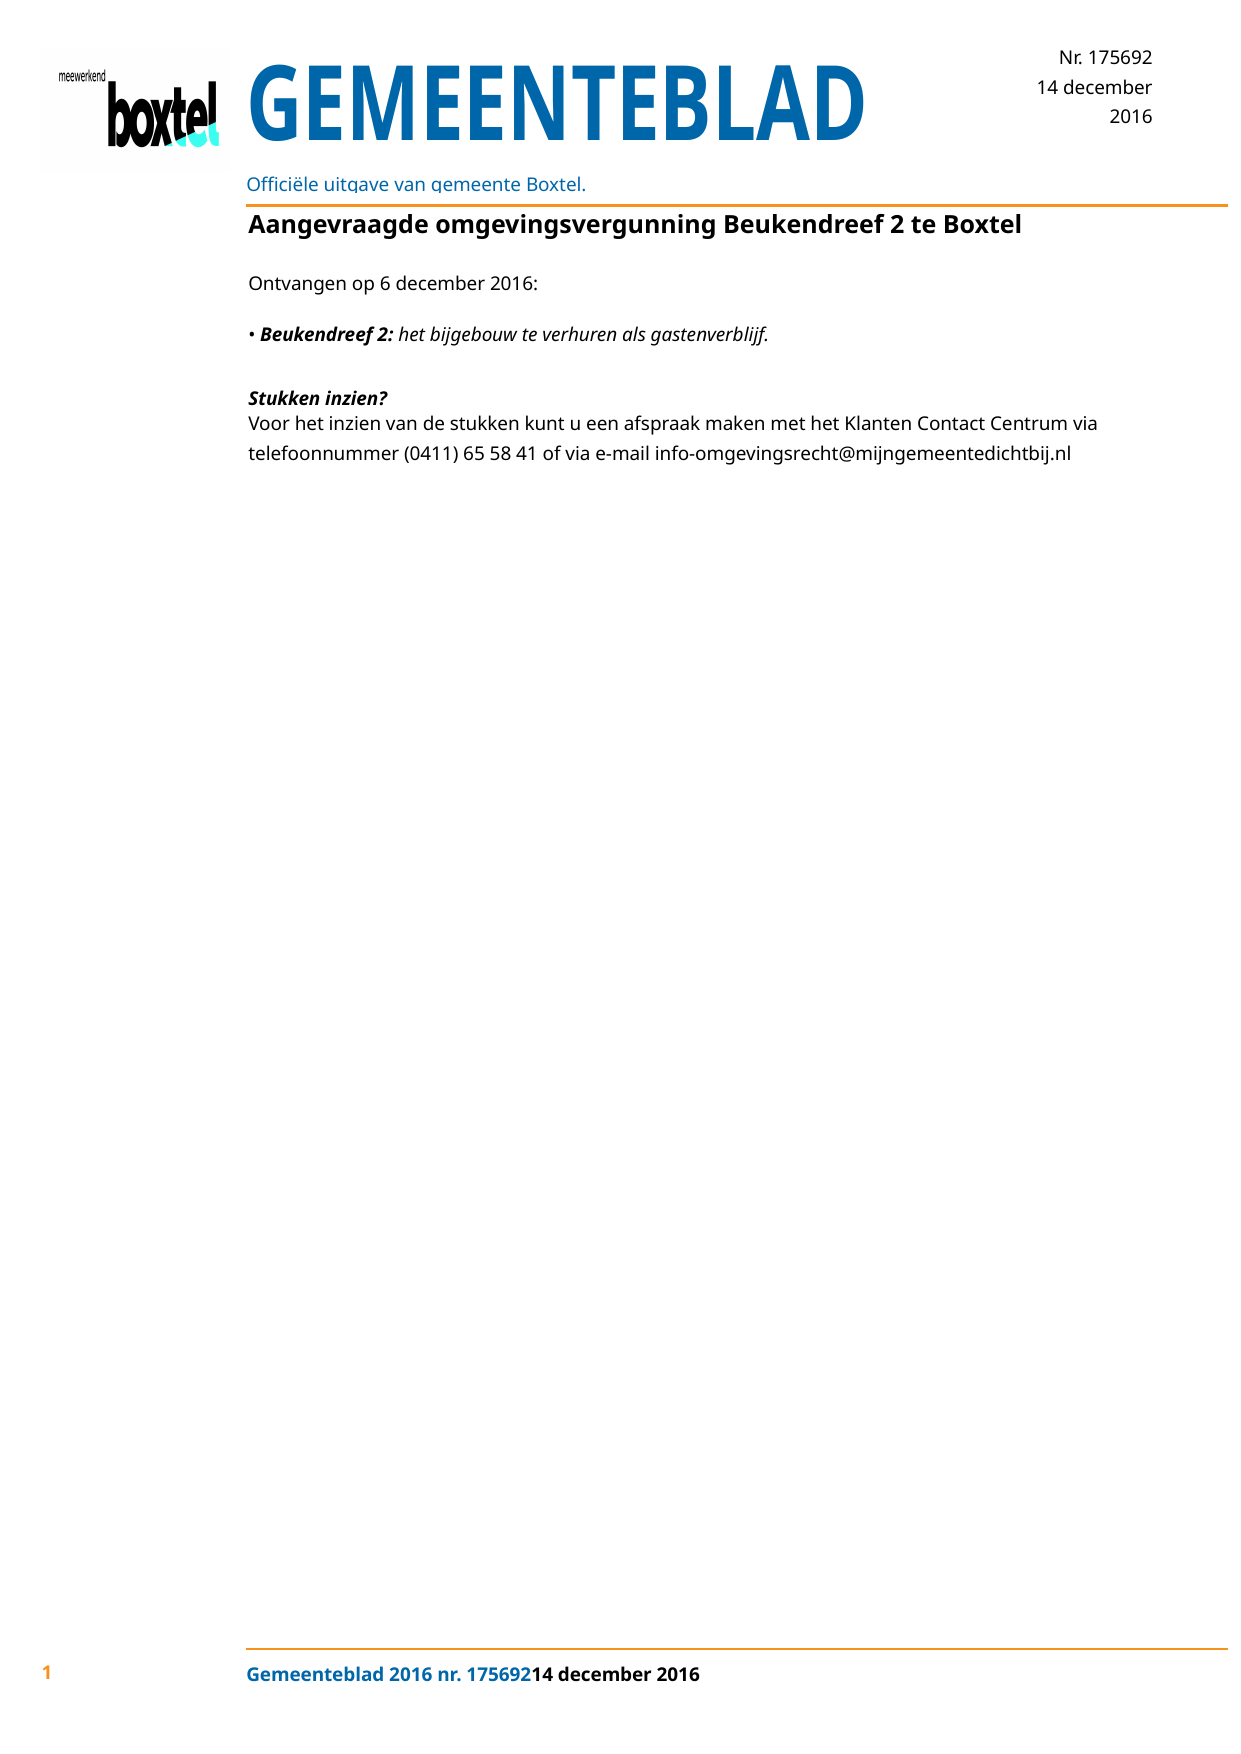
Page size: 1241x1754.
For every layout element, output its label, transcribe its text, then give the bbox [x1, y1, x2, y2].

text • Beukendreef 2: het bijgebouw te verhuren als gastenverblijf. [248, 321, 1152, 346]
picture [41, 47, 231, 172]
text Stukken inzien? [248, 385, 1152, 410]
text Aangevraagde omgevingsvergunning Beukendreef 2 te Boxtel [248, 207, 1152, 241]
text Ontvangen op 6 december 2016: [248, 270, 1152, 296]
text Voor het inzien van de stukken kunt u een afspraak maken met het Klanten Contact Centrum via telefoonnummer (0411) 65 58 41 of via e-mail info-omgevingsrecht@mijngemeentedichtbij.nl [248, 410, 1152, 466]
